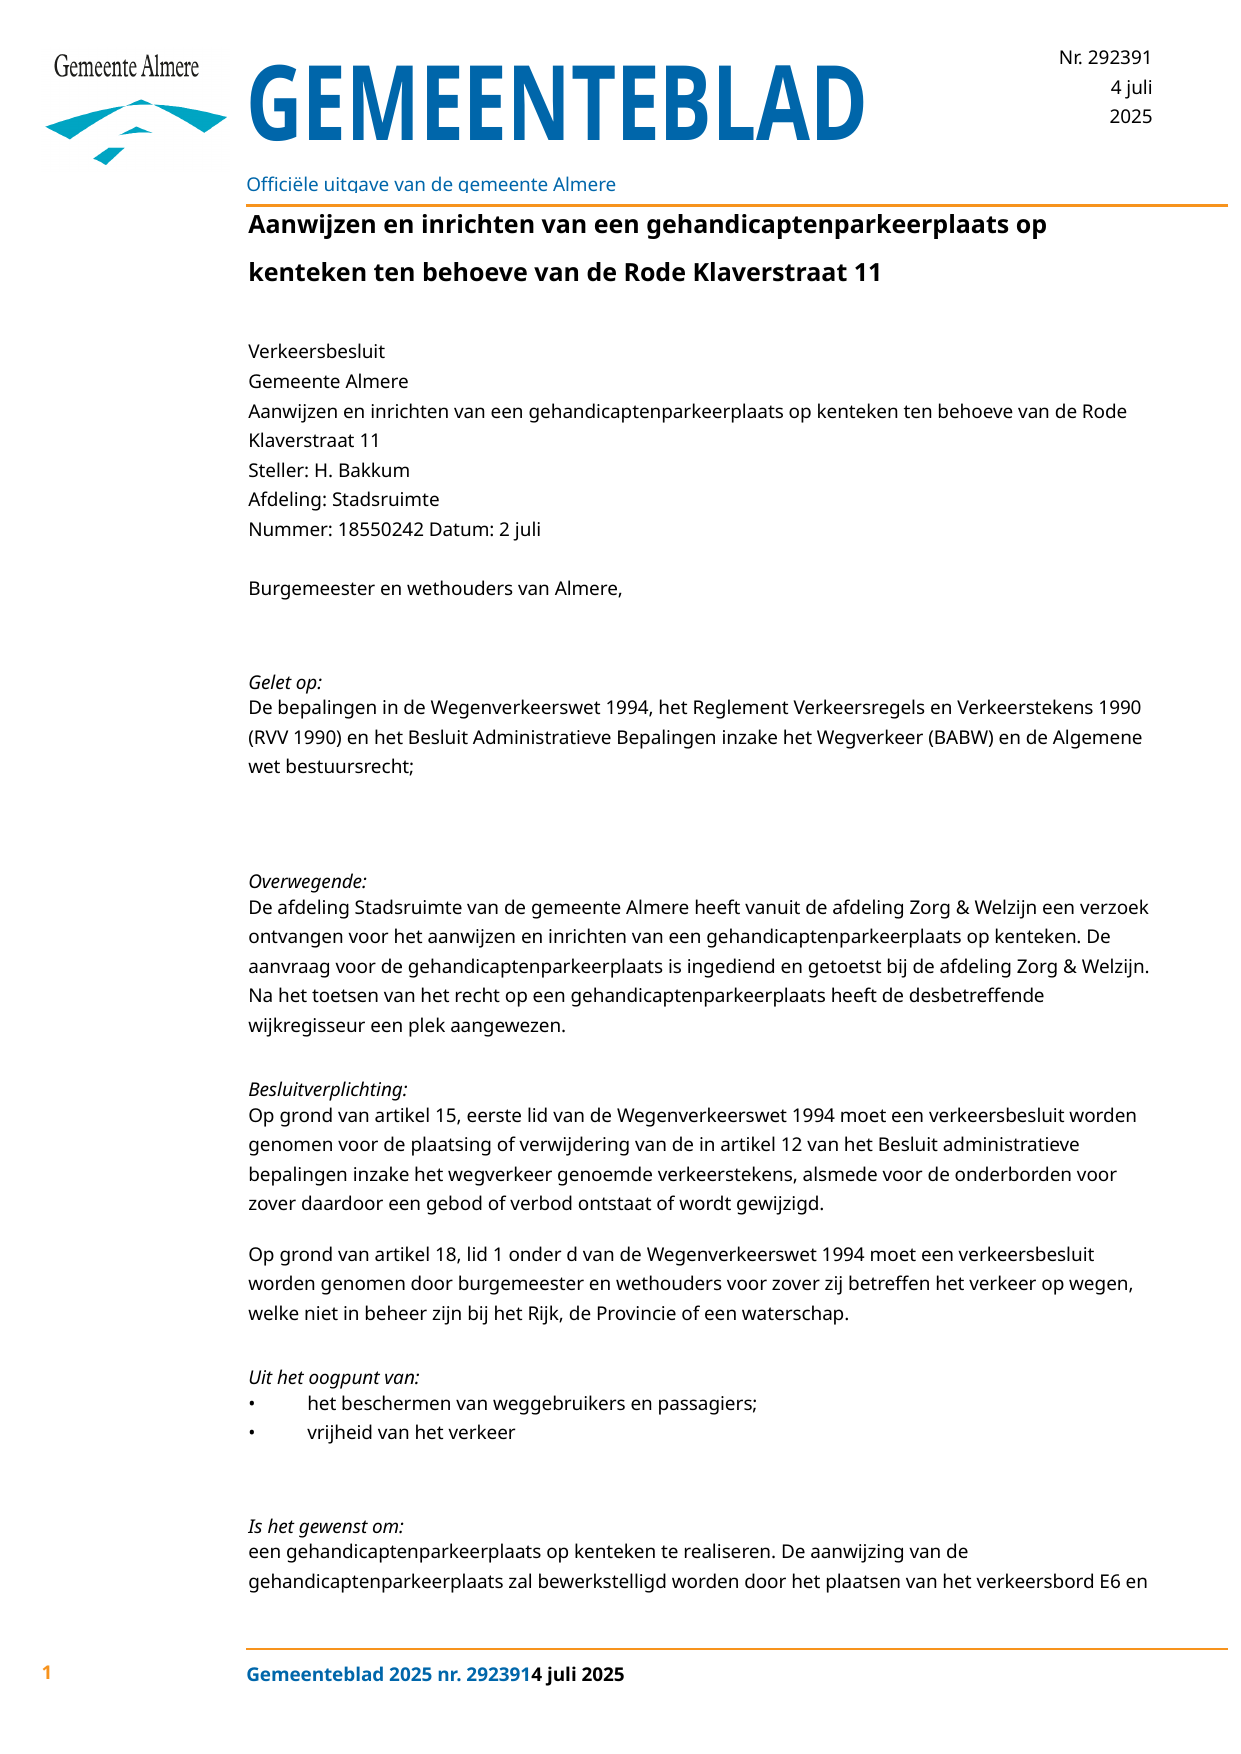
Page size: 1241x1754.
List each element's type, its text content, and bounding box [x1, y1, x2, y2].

text Aanwijzen en inrichten van een gehandicaptenparkeerplaats op kenteken ten behoeve van de Rode Klaverstraat 11 [248, 207, 1152, 288]
list het beschermen van weggebruikers en passagiers; [248, 1390, 1152, 1416]
text De afdeling Stadsruimte van de gemeente Almere heeft vanuit de afdeling Zorg & Welzijn een verzoek ontvangen voor het aanwijzen en inrichten van een gehandicaptenparkeerplaats op kenteken. De aanvraag voor de gehandicaptenparkeerplaats is ingediend en getoetst bij de afdeling Zorg & Welzijn. Na het toetsen van het recht op een gehandicaptenparkeerplaats heeft de desbetreffende wijkregisseur een plek aangewezen. [248, 894, 1152, 1038]
text Steller: H. Bakkum [248, 457, 1152, 483]
text Burgemeester en wethouders van Almere, [248, 575, 1152, 601]
text Op grond van artikel 18, lid 1 onder d van de Wegenverkeerswet 1994 moet een verkeersbesluit worden genomen door burgemeester en wethouders voor zover zij betreffen het verkeer op wegen, welke niet in beheer zijn bij het Rijk, de Provincie of een waterschap. [248, 1241, 1152, 1326]
text Uit het oogpunt van: [248, 1364, 1152, 1390]
picture [41, 47, 231, 172]
text een gehandicaptenparkeerplaats op kenteken te realiseren. De aanwijzing van de gehandicaptenparkeerplaats zal bewerkstelligd worden door het plaatsen van het verkeersbord E6 en [248, 1539, 1152, 1594]
text Aanwijzen en inrichten van een gehandicaptenparkeerplaats op kenteken ten behoeve van de Rode Klaverstraat 11 [248, 398, 1152, 453]
text Gelet op: [248, 669, 1152, 694]
text Is het gewenst om: [248, 1513, 1152, 1539]
list vrijheid van het verkeer [248, 1419, 1152, 1445]
text Afdeling: Stadsruimte [248, 487, 1152, 512]
text Verkeersbesluit [248, 339, 1152, 364]
text Gemeente Almere [248, 368, 1152, 394]
text Nummer: 18550242 Datum: 2 juli [248, 516, 1152, 542]
text De bepalingen in de Wegenverkeerswet 1994, het Reglement Verkeersregels en Verkeerstekens 1990 (RVV 1990) en het Besluit Administratieve Bepalingen inzake het Wegverkeer (BABW) en de Algemene wet bestuursrecht; [248, 694, 1152, 779]
text Overwegende: [248, 868, 1152, 894]
text Op grond van artikel 15, eerste lid van de Wegenverkeerswet 1994 moet een verkeersbesluit worden genomen voor de plaatsing of verwijdering van de in artikel 12 van het Besluit administratieve bepalingen inzake het wegverkeer genoemde verkeerstekens, alsmede voor de onderborden voor zover daardoor een gebod of verbod ontstaat of wordt gewijzigd. [248, 1102, 1152, 1216]
text Besluitverplichting: [248, 1076, 1152, 1102]
